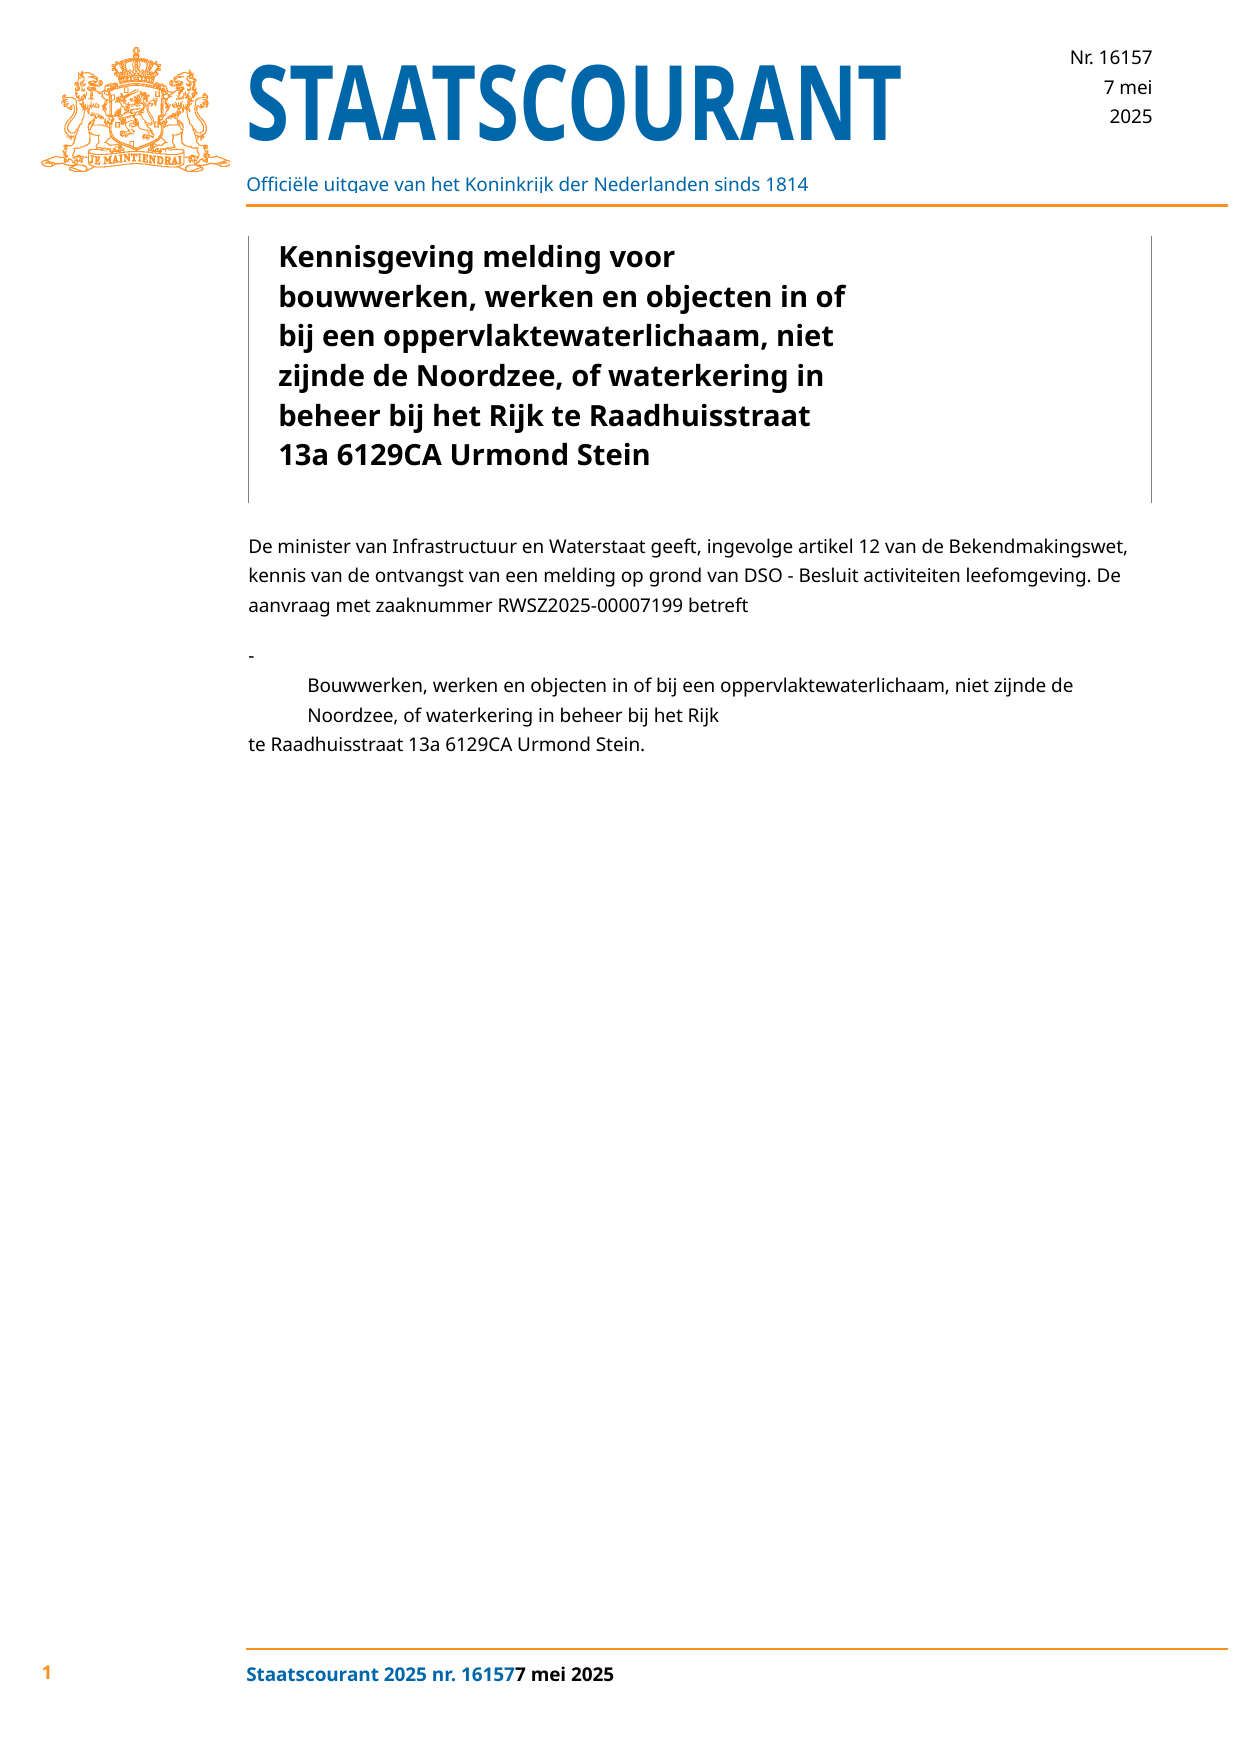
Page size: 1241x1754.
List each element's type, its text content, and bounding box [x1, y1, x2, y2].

list Bouwwerken, werken en objecten in of bij een oppervlaktewaterlichaam, niet zijnde de Noordzee, of waterkering in beheer bij het Rijk [248, 672, 1152, 727]
text De minister van Infrastructuur en Waterstaat geeft, ingevolge artikel 12 van de Bekendmakingswet, kennis van de ontvangst van een melding op grond van DSO - Besluit activiteiten leefomgeving. De aanvraag met zaaknummer RWSZ2025-00007199 betreft [248, 533, 1152, 618]
text te Raadhuisstraat 13a 6129CA Urmond Stein. [248, 731, 1152, 757]
table_header [850, 414, 1151, 503]
table_header [1090, 236, 1151, 413]
picture [41, 47, 231, 172]
table_header Kennisgeving melding voor bouwwerken, werken en objecten in of bij een oppervlaktewaterlichaam, niet zijnde de Noordzee, of waterkering in beheer bij het Rijk te Raadhuisstraat 13a 6129CA Urmond Stein [249, 236, 850, 503]
table_header [850, 236, 912, 413]
picture [912, 236, 1090, 414]
